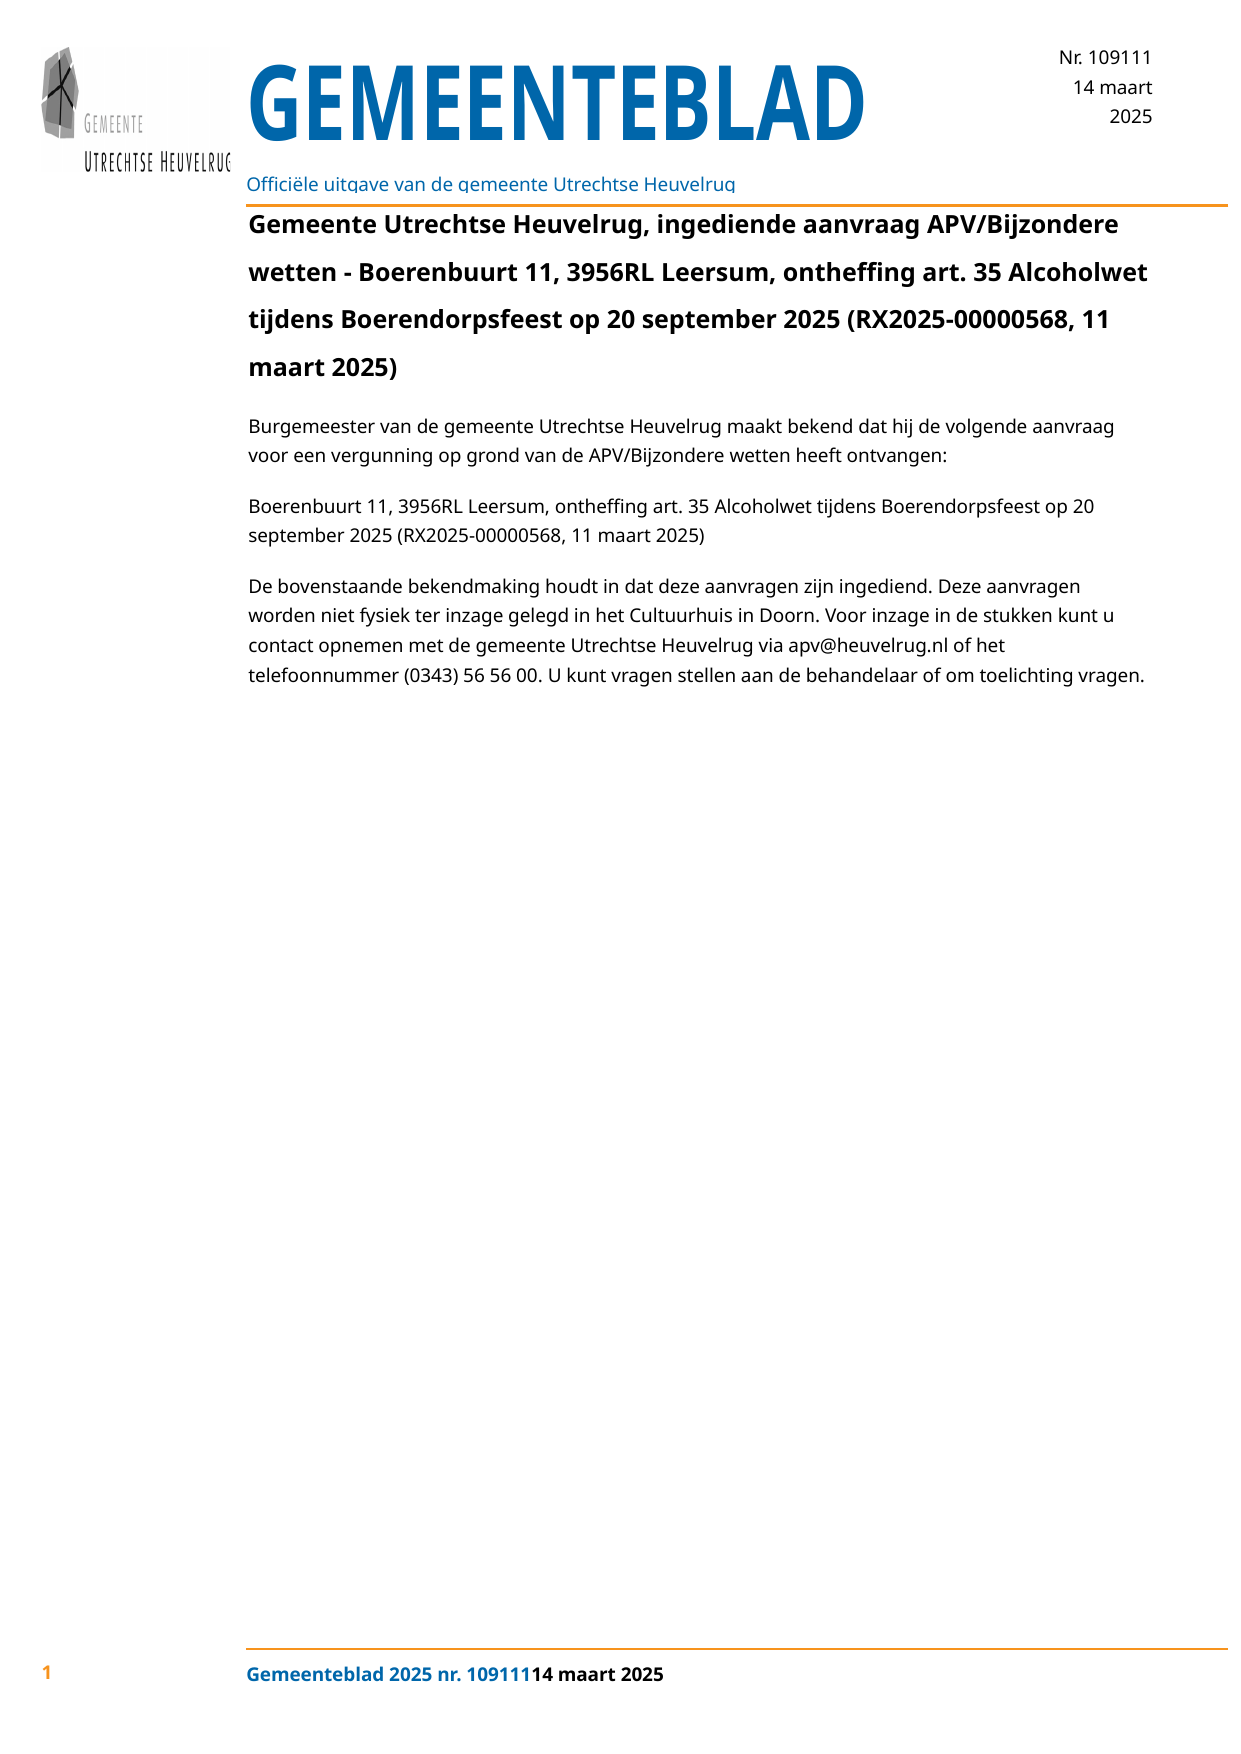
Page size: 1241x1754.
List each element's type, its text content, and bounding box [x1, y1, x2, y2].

text Burgemeester van de gemeente Utrechtse Heuvelrug maakt bekend dat hij de volgende aanvraag voor een vergunning op grond van de APV/Bijzondere wetten heeft ontvangen: [248, 413, 1152, 468]
text De bovenstaande bekendmaking houdt in dat deze aanvragen zijn ingediend. Deze aanvragen worden niet fysiek ter inzage gelegd in het Cultuurhuis in Doorn. Voor inzage in de stukken kunt u contact opnemen met de gemeente Utrechtse Heuvelrug via apv@heuvelrug.nl of het telefoonnummer (0343) 56 56 00. U kunt vragen stellen aan de behandelaar of om toelichting vragen. [248, 573, 1152, 688]
picture [41, 47, 231, 172]
text Gemeente Utrechtse Heuvelrug, ingediende aanvraag APV/Bijzondere wetten - Boerenbuurt 11, 3956RL Leersum, ontheffing art. 35 Alcoholwet tijdens Boerendorpsfeest op 20 september 2025 (RX2025-00000568, 11 maart 2025) [248, 207, 1152, 384]
text Boerenbuurt 11, 3956RL Leersum, ontheffing art. 35 Alcoholwet tijdens Boerendorpsfeest op 20 september 2025 (RX2025-00000568, 11 maart 2025) [248, 493, 1152, 548]
